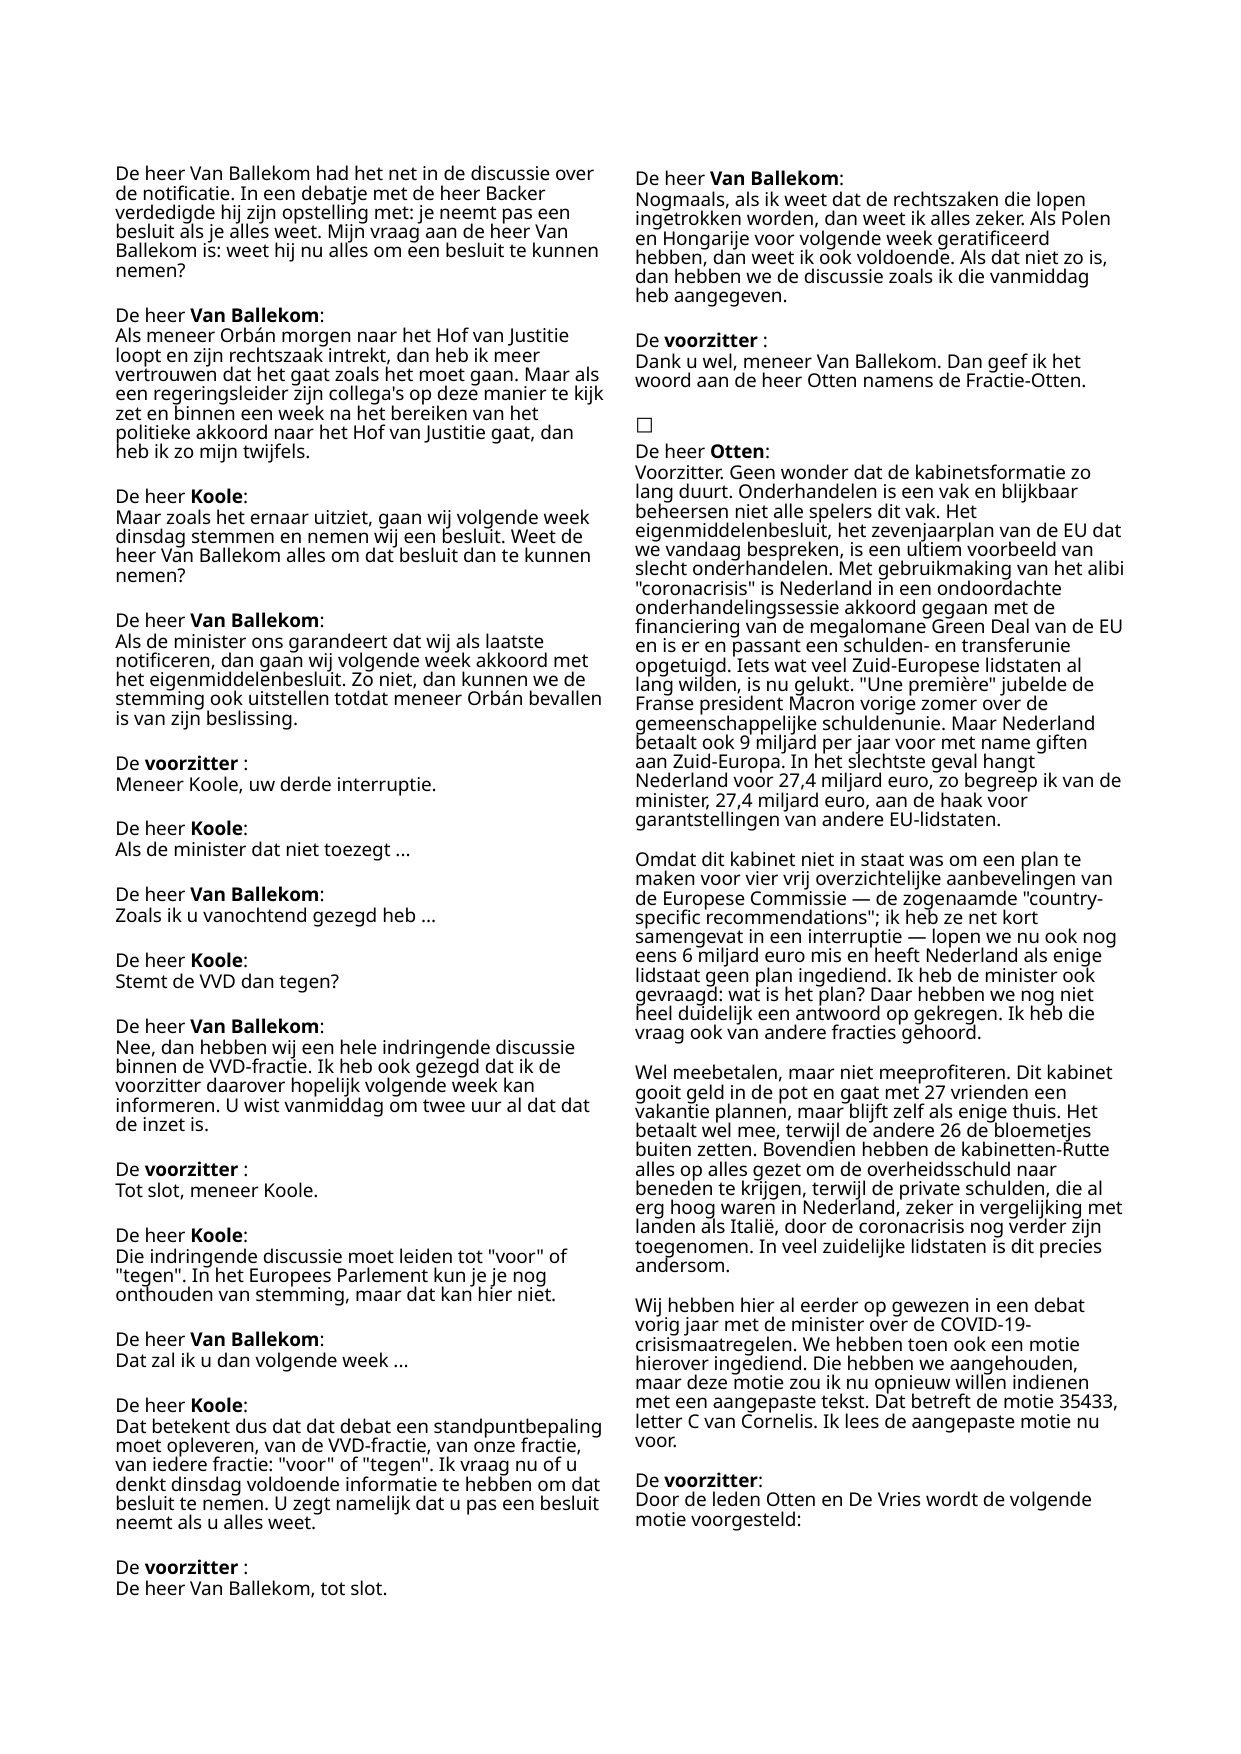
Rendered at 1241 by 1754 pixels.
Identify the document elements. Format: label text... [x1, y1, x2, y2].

text De voorzitter: [635, 1472, 1125, 1491]
text De heer Otten: [635, 438, 1125, 464]
text Als de minister ons garandeert dat wij als laatste notificeren, dan gaan wij volgende week akkoord met het eigenmiddelenbesluit. Zo niet, dan kunnen we de stemming ook uitstellen totdat meneer Orbán bevallen is van zijn beslissing. [115, 633, 605, 729]
text Als de minister dat niet toezegt ... [115, 841, 605, 861]
text Wel meebetalen, maar niet meeprofiteren. Dit kabinet gooit geld in de pot en gaat met 27 vrienden een vakantie plannen, maar blijft zelf als enige thuis. Het betaalt wel mee, terwijl de andere 26 de bloemetjes buiten zetten. Bovendien hebben de kabinetten-Rutte alles op alles gezet om de overheidsschuld naar beneden te krijgen, terwijl de private schulden, die al erg hoog waren in Nederland, zeker in vergelijking met landen als Italië, door de coronacrisis nog verder zijn toegenomen. In veel zuidelijke lidstaten is dit precies andersom. [635, 1064, 1125, 1276]
text Zoals ik u vanochtend gezegd heb ... [115, 907, 605, 926]
text Dat zal ik u dan volgende week ... [115, 1352, 605, 1371]
text Als meneer Orbán morgen naar het Hof van Justitie loopt en zijn rechtszaak intrekt, dan heb ik meer vertrouwen dat het gaat zoals het moet gaan. Maar als een regeringsleider zijn collega's op deze manier te kijk zet en binnen een week na het bereiken van het politieke akkoord naar het Hof van Justitie gaat, dan heb ik zo mijn twijfels. [115, 327, 605, 462]
text De heer Koole: [115, 947, 605, 973]
text De heer Koole: [115, 483, 605, 509]
text De heer Van Ballekom, tot slot. [115, 1580, 605, 1599]
text De heer Koole: [115, 1392, 605, 1418]
text De heer Van Ballekom: [115, 1013, 605, 1039]
text De heer Van Ballekom: [115, 881, 605, 907]
text Door de leden Otten en De Vries wordt de volgende motie voorgesteld: [635, 1491, 1125, 1530]
text Nogmaals, als ik weet dat de rechtszaken die lopen ingetrokken worden, dan weet ik alles zeker. Als Polen en Hongarije voor volgende week geratificeerd hebben, dan weet ik ook voldoende. Als dat niet zo is, dan hebben we de discussie zoals ik die vanmiddag heb aangegeven. [635, 191, 1125, 307]
text Dank u wel, meneer Van Ballekom. Dan geef ik het woord aan de heer Otten namens de Fractie-Otten. [635, 353, 1125, 392]
text De heer Koole: [115, 1222, 605, 1248]
text Maar zoals het ernaar uitziet, gaan wij volgende week dinsdag stemmen en nemen wij een besluit. Weet de heer Van Ballekom alles om dat besluit dan te kunnen nemen? [115, 509, 605, 586]
text Nee, dan hebben wij een hele indringende discussie binnen de VVD-fractie. Ik heb ook gezegd dat ik de voorzitter daarover hopelijk volgende week kan informeren. U wist vanmiddag om twee uur al dat dat de inzet is. [115, 1039, 605, 1135]
text Die indringende discussie moet leiden tot "voor" of "tegen". In het Europees Parlement kun je je nog onthouden van stemming, maar dat kan hier niet. [115, 1248, 605, 1305]
text Voorzitter. Geen wonder dat de kabinetsformatie zo lang duurt. Onderhandelen is een vak en blijkbaar beheersen niet alle spelers dit vak. Het eigenmiddelenbesluit, het zevenjaarplan van de EU dat we vandaag bespreken, is een ultiem voorbeeld van slecht onderhandelen. Met gebruikmaking van het alibi "coronacrisis" is Nederland in een ondoordachte onderhandelingssessie akkoord gegaan met de financiering van de megalomane Green Deal van de EU en is er en passant een schulden- en transferunie opgetuigd. Iets wat veel Zuid-Europese lidstaten al lang wilden, is nu gelukt. "Une première" jubelde de Franse president Macron vorige zomer over de gemeenschappelijke schuldenunie. Maar Nederland betaalt ook 9 miljard per jaar voor met name giften aan Zuid-Europa. In het slechtste geval hangt Nederland voor 27,4 miljard euro, zo begreep ik van de minister, 27,4 miljard euro, aan de haak voor garantstellingen van andere EU-lidstaten. [635, 464, 1125, 830]
text Omdat dit kabinet niet in staat was om een plan te maken voor vier vrij overzichtelijke aanbevelingen van de Europese Commissie — de zogenaamde "country-specific recommendations"; ik heb ze net kort samengevat in een interruptie — lopen we nu ook nog eens 6 miljard euro mis en heeft Nederland als enige lidstaat geen plan ingediend. Ik heb de minister ook gevraagd: wat is het plan? Daar hebben we nog niet heel duidelijk een antwoord op gekregen. Ik heb die vraag ook van andere fracties gehoord. [635, 851, 1125, 1044]
text Tot slot, meneer Koole. [115, 1182, 605, 1201]
text De heer Van Ballekom: [115, 302, 605, 327]
text De voorzitter : [115, 1554, 605, 1580]
text De heer Van Ballekom: [115, 607, 605, 633]
text Wij hebben hier al eerder op gewezen in een debat vorig jaar met de minister over de COVID-19-crisismaatregelen. We hebben toen ook een motie hierover ingediend. Die hebben we aangehouden, maar deze motie zou ik nu opnieuw willen indienen met een aangepaste tekst. Dat betreft de motie 35433, letter C van Cornelis. Ik lees de aangepaste motie nu voor. [635, 1297, 1125, 1451]
text De heer Van Ballekom: [635, 165, 1125, 191]
text Dat betekent dus dat dat debat een standpuntbepaling moet opleveren, van de VVD-fractie, van onze fractie, van iedere fractie: "voor" of "tegen". Ik vraag nu of u denkt dinsdag voldoende informatie te hebben om dat besluit te nemen. U zegt namelijk dat u pas een besluit neemt als u alles weet. [115, 1418, 605, 1533]
text De voorzitter : [115, 1156, 605, 1182]
text De heer Van Ballekom had het net in de discussie over de notificatie. In een debatje met de heer Backer verdedigde hij zijn opstelling met: je neemt pas een besluit als je alles weet. Mijn vraag aan de heer Van Ballekom is: weet hij nu alles om een besluit te kunnen nemen? [115, 165, 605, 281]
text De voorzitter : [635, 327, 1125, 353]
text Meneer Koole, uw derde interruptie. [115, 776, 605, 795]
text De voorzitter : [115, 750, 605, 776]
text De heer Koole: [115, 816, 605, 841]
text ⬜ [635, 413, 1125, 438]
text Stemt de VVD dan tegen? [115, 973, 605, 992]
text De heer Van Ballekom: [115, 1326, 605, 1352]
